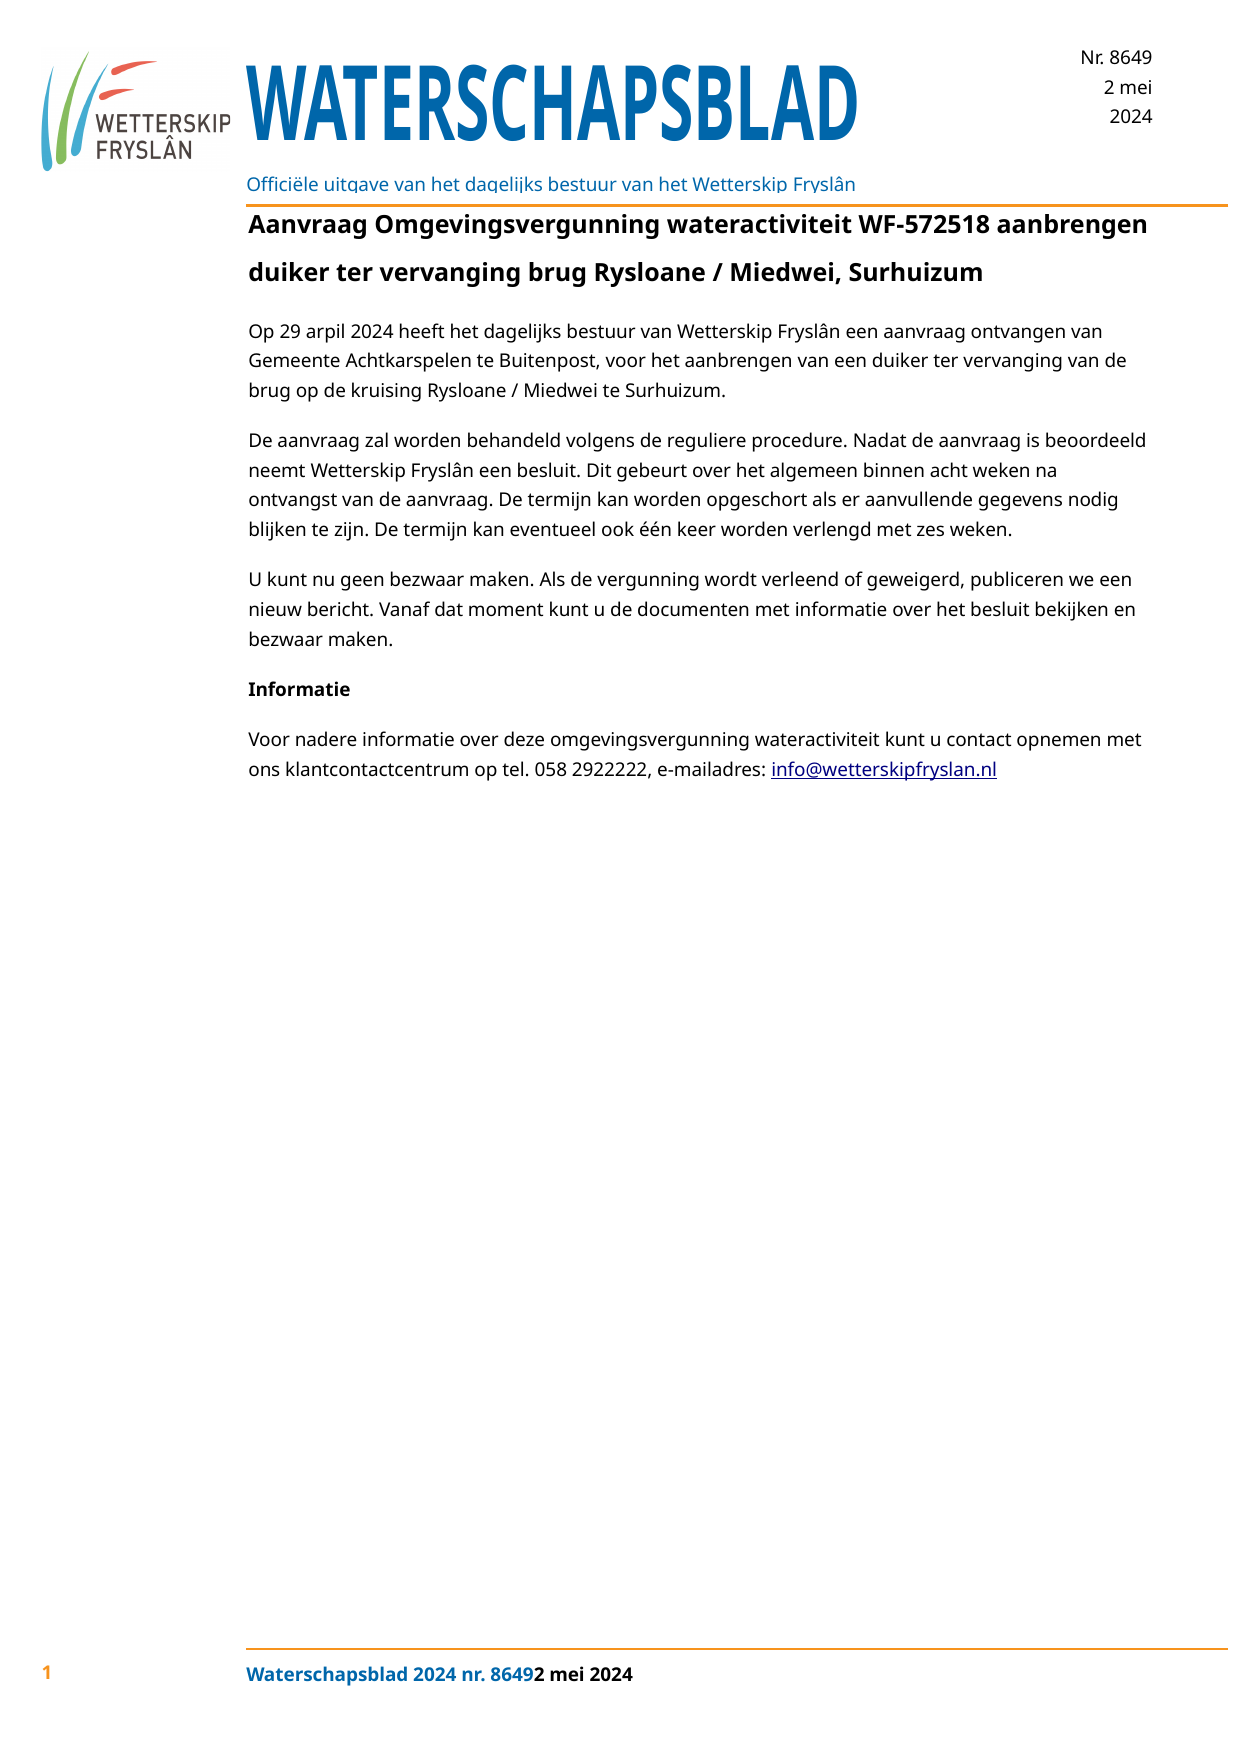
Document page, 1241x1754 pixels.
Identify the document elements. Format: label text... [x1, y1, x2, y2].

text U kunt nu geen bezwaar maken. Als de vergunning wordt verleend of geweigerd, publiceren we een nieuw bericht. Vanaf dat moment kunt u de documenten met informatie over het besluit bekijken en bezwaar maken. [248, 567, 1152, 652]
text Aanvraag Omgevingsvergunning wateractiviteit WF-572518 aanbrengen duiker ter vervanging brug Rysloane / Miedwei, Surhuizum [248, 207, 1152, 288]
text Op 29 arpil 2024 heeft het dagelijks bestuur van Wetterskip Fryslân een aanvraag ontvangen van Gemeente Achtkarspelen te Buitenpost, voor het aanbrengen van een duiker ter vervanging van de brug op de kruising Rysloane / Miedwei te Surhuizum. [248, 318, 1152, 403]
text De aanvraag zal worden behandeld volgens de reguliere procedure. Nadat de aanvraag is beoordeeld neemt Wetterskip Fryslân een besluit. Dit gebeurt over het algemeen binnen acht weken na ontvangst van de aanvraag. De termijn kan worden opgeschort als er aanvullende gegevens nodig blijken te zijn. De termijn kan eventueel ook één keer worden verlengd met zes weken. [248, 427, 1152, 542]
text Voor nadere informatie over deze omgevingsvergunning wateractiviteit kunt u contact opnemen met ons klantcontactcentrum op tel. 058 2922222, e-mailadres: info@wetterskipfryslan.nl [248, 727, 1152, 782]
picture [41, 47, 231, 172]
text Informatie [248, 676, 1152, 702]
